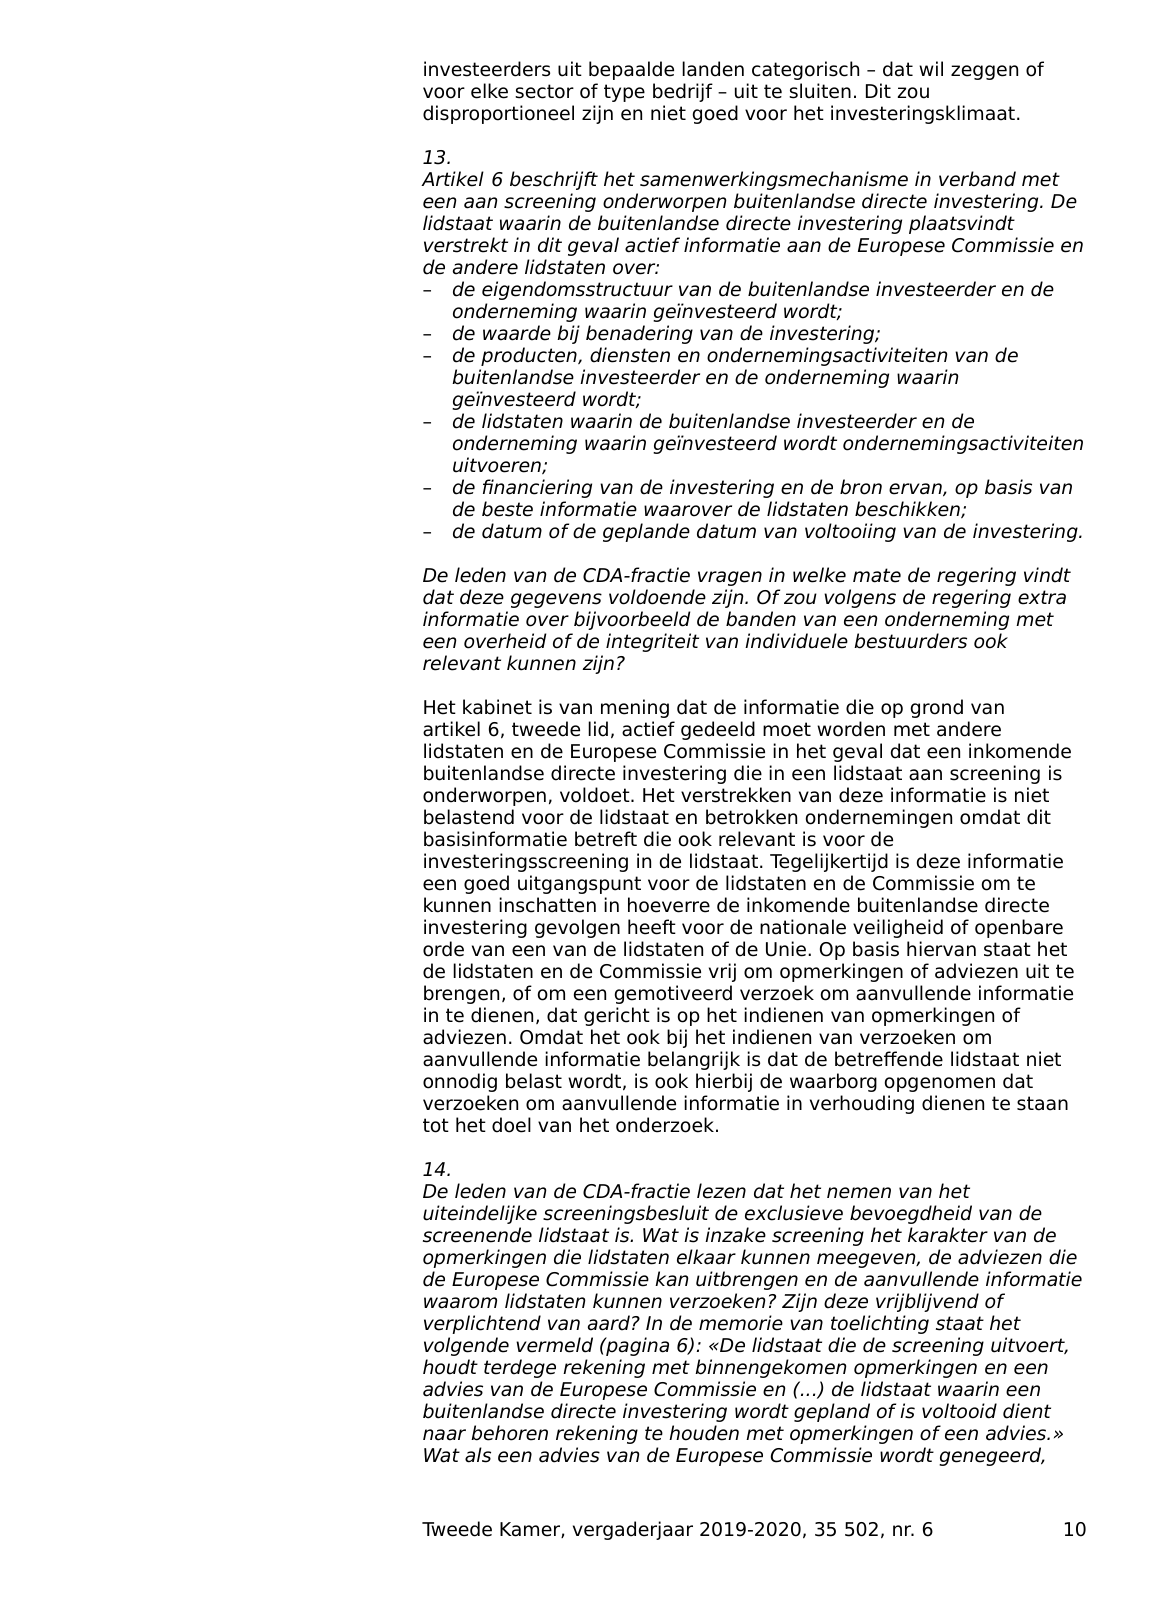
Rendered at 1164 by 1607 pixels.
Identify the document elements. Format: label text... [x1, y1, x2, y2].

text – de financiering van de investering en de bron ervan, op basis van de beste informatie waarover de lidstaten beschikken; [422, 477, 1087, 521]
text – de eigendomsstructuur van de buitenlandse investeerder en de onderneming waarin geïnvesteerd wordt; [422, 279, 1087, 323]
text investeerders uit bepaalde landen categorisch – dat wil zeggen of voor elke sector of type bedrijf – uit te sluiten. Dit zou disproportioneel zijn en niet goed voor het investeringsklimaat. [422, 59, 1087, 125]
text De leden van de CDA-fractie vragen in welke mate de regering vindt dat deze gegevens voldoende zijn. Of zou volgens de regering extra informatie over bijvoorbeeld de banden van een onderneming met een overheid of de integriteit van individuele bestuurders ook relevant kunnen zijn? [422, 565, 1087, 675]
text – de datum of de geplande datum van voltooiing van de investering. [422, 521, 1087, 543]
text – de lidstaten waarin de buitenlandse investeerder en de onderneming waarin geïnvesteerd wordt ondernemingsactiviteiten uitvoeren; [422, 411, 1087, 477]
text – de producten, diensten en ondernemingsactiviteiten van de buitenlandse investeerder en de onderneming waarin geïnvesteerd wordt; [422, 345, 1087, 411]
text 13. [422, 147, 1087, 169]
text Artikel 6 beschrijft het samenwerkingsmechanisme in verband met een aan screening onderworpen buitenlandse directe investering. De lidstaat waarin de buitenlandse directe investering plaatsvindt verstrekt in dit geval actief informatie aan de Europese Commissie en de andere lidstaten over: [422, 169, 1087, 279]
text Het kabinet is van mening dat de informatie die op grond van artikel 6, tweede lid, actief gedeeld moet worden met andere lidstaten en de Europese Commissie in het geval dat een inkomende buitenlandse directe investering die in een lidstaat aan screening is onderworpen, voldoet. Het verstrekken van deze informatie is niet belastend voor de lidstaat en betrokken ondernemingen omdat dit basisinformatie betreft die ook relevant is voor de investeringsscreening in de lidstaat. Tegelijkertijd is deze informatie een goed uitgangspunt voor de lidstaten en de Commissie om te kunnen inschatten in hoeverre de inkomende buitenlandse directe investering gevolgen heeft voor de nationale veiligheid of openbare orde van een van de lidstaten of de Unie. Op basis hiervan staat het de lidstaten en de Commissie vrij om opmerkingen of adviezen uit te brengen, of om een gemotiveerd verzoek om aanvullende informatie in te dienen, dat gericht is op het indienen van opmerkingen of adviezen. Omdat het ook bij het indienen van verzoeken om aanvullende informatie belangrijk is dat de betreffende lidstaat niet onnodig belast wordt, is ook hierbij de waarborg opgenomen dat verzoeken om aanvullende informatie in verhouding dienen te staan tot het doel van het onderzoek. [422, 697, 1087, 1137]
text – de waarde bij benadering van de investering; [422, 323, 1087, 345]
text 14. [422, 1159, 1087, 1181]
text De leden van de CDA-fractie lezen dat het nemen van het uiteindelijke screeningsbesluit de exclusieve bevoegdheid van de screenende lidstaat is. Wat is inzake screening het karakter van de opmerkingen die lidstaten elkaar kunnen meegeven, de adviezen die de Europese Commissie kan uitbrengen en de aanvullende informatie waarom lidstaten kunnen verzoeken? Zijn deze vrijblijvend of verplichtend van aard? In de memorie van toelichting staat het volgende vermeld (pagina 6): «De lidstaat die de screening uitvoert, houdt terdege rekening met binnengekomen opmerkingen en een advies van de Europese Commissie en (...) de lidstaat waarin een buitenlandse directe investering wordt gepland of is voltooid dient naar behoren rekening te houden met opmerkingen of een advies.» Wat als een advies van de Europese Commissie wordt genegeerd, [422, 1181, 1087, 1467]
